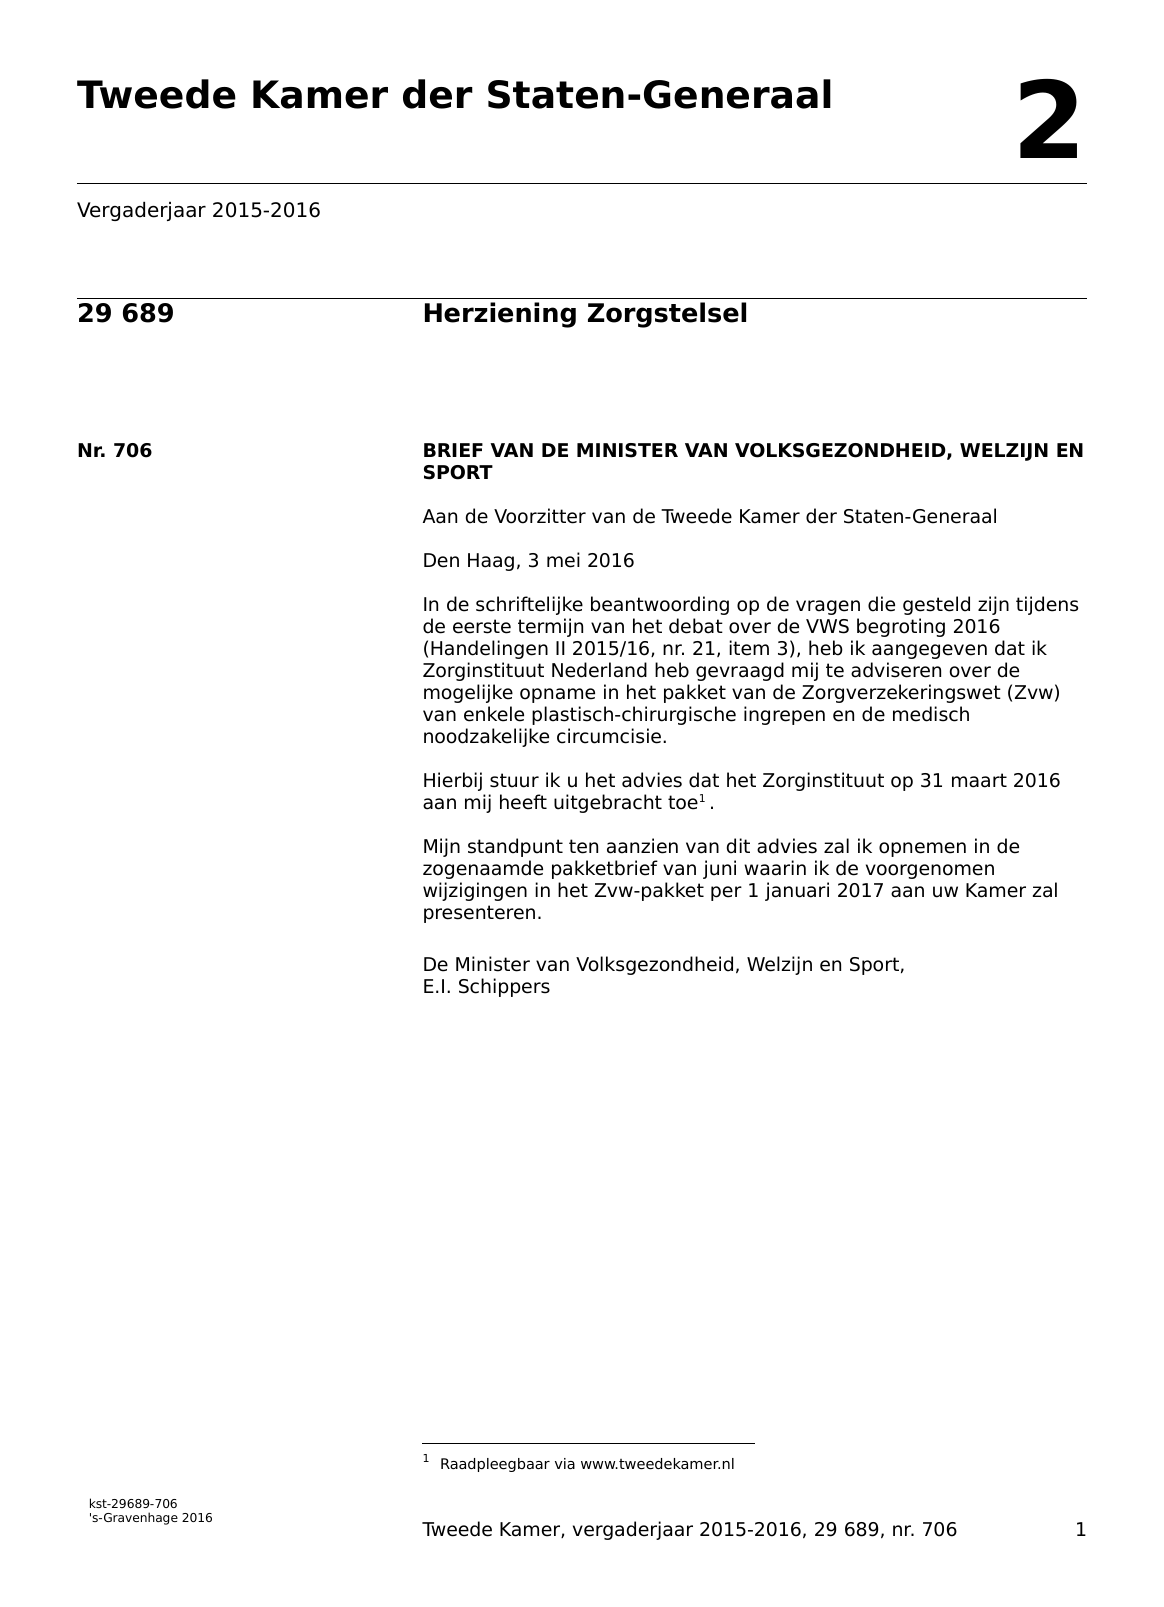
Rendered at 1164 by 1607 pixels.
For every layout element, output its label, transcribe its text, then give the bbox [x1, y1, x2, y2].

text kst-29689-706 [88, 1497, 323, 1511]
subtitle Nr. 706 BRIEF VAN DE MINISTER VAN VOLKSGEZONDHEID, WELZIJN EN SPORT [77, 440, 1087, 484]
text De Minister van Volksgezondheid, Welzijn en Sport, E.I. Schippers [422, 954, 1087, 998]
text Den Haag, 3 mei 2016 [422, 550, 1087, 572]
text In de schriftelijke beantwoording op de vragen die gesteld zijn tijdens de eerste termijn van het debat over de VWS begroting 2016 (Handelingen II 2015/16, nr. 21, item 3), heb ik aangegeven dat ik Zorginstituut Nederland heb gevraagd mij te adviseren over de mogelijke opname in het pakket van de Zorgverzekeringswet (Zvw) van enkele plastisch-chirurgische ingrepen en de medisch noodzakelijke circumcisie. [422, 594, 1087, 748]
subtitle 29 689 Herziening Zorgstelsel [77, 299, 1087, 329]
text Mijn standpunt ten aanzien van dit advies zal ik opnemen in de zogenaamde pakketbrief van juni waarin ik de voorgenomen wijzigingen in het Zvw-pakket per 1 januari 2017 aan uw Kamer zal presenteren. [422, 836, 1087, 924]
table_header 2 [886, 59, 1087, 183]
text Raadpleegbaar via www.tweedekamer.nl [422, 1452, 1087, 1474]
text Aan de Voorzitter van de Tweede Kamer der Staten-Generaal [422, 506, 1087, 528]
table_header Tweede Kamer der Staten-Generaal [77, 59, 886, 183]
text 's-Gravenhage 2016 [88, 1511, 323, 1525]
table_cell Vergaderjaar 2015-2016 [77, 184, 1087, 298]
text Hierbij stuur ik u het advies dat het Zorginstituut op 31 maart 2016 aan mij heeft uitgebracht toe. [422, 770, 1087, 814]
